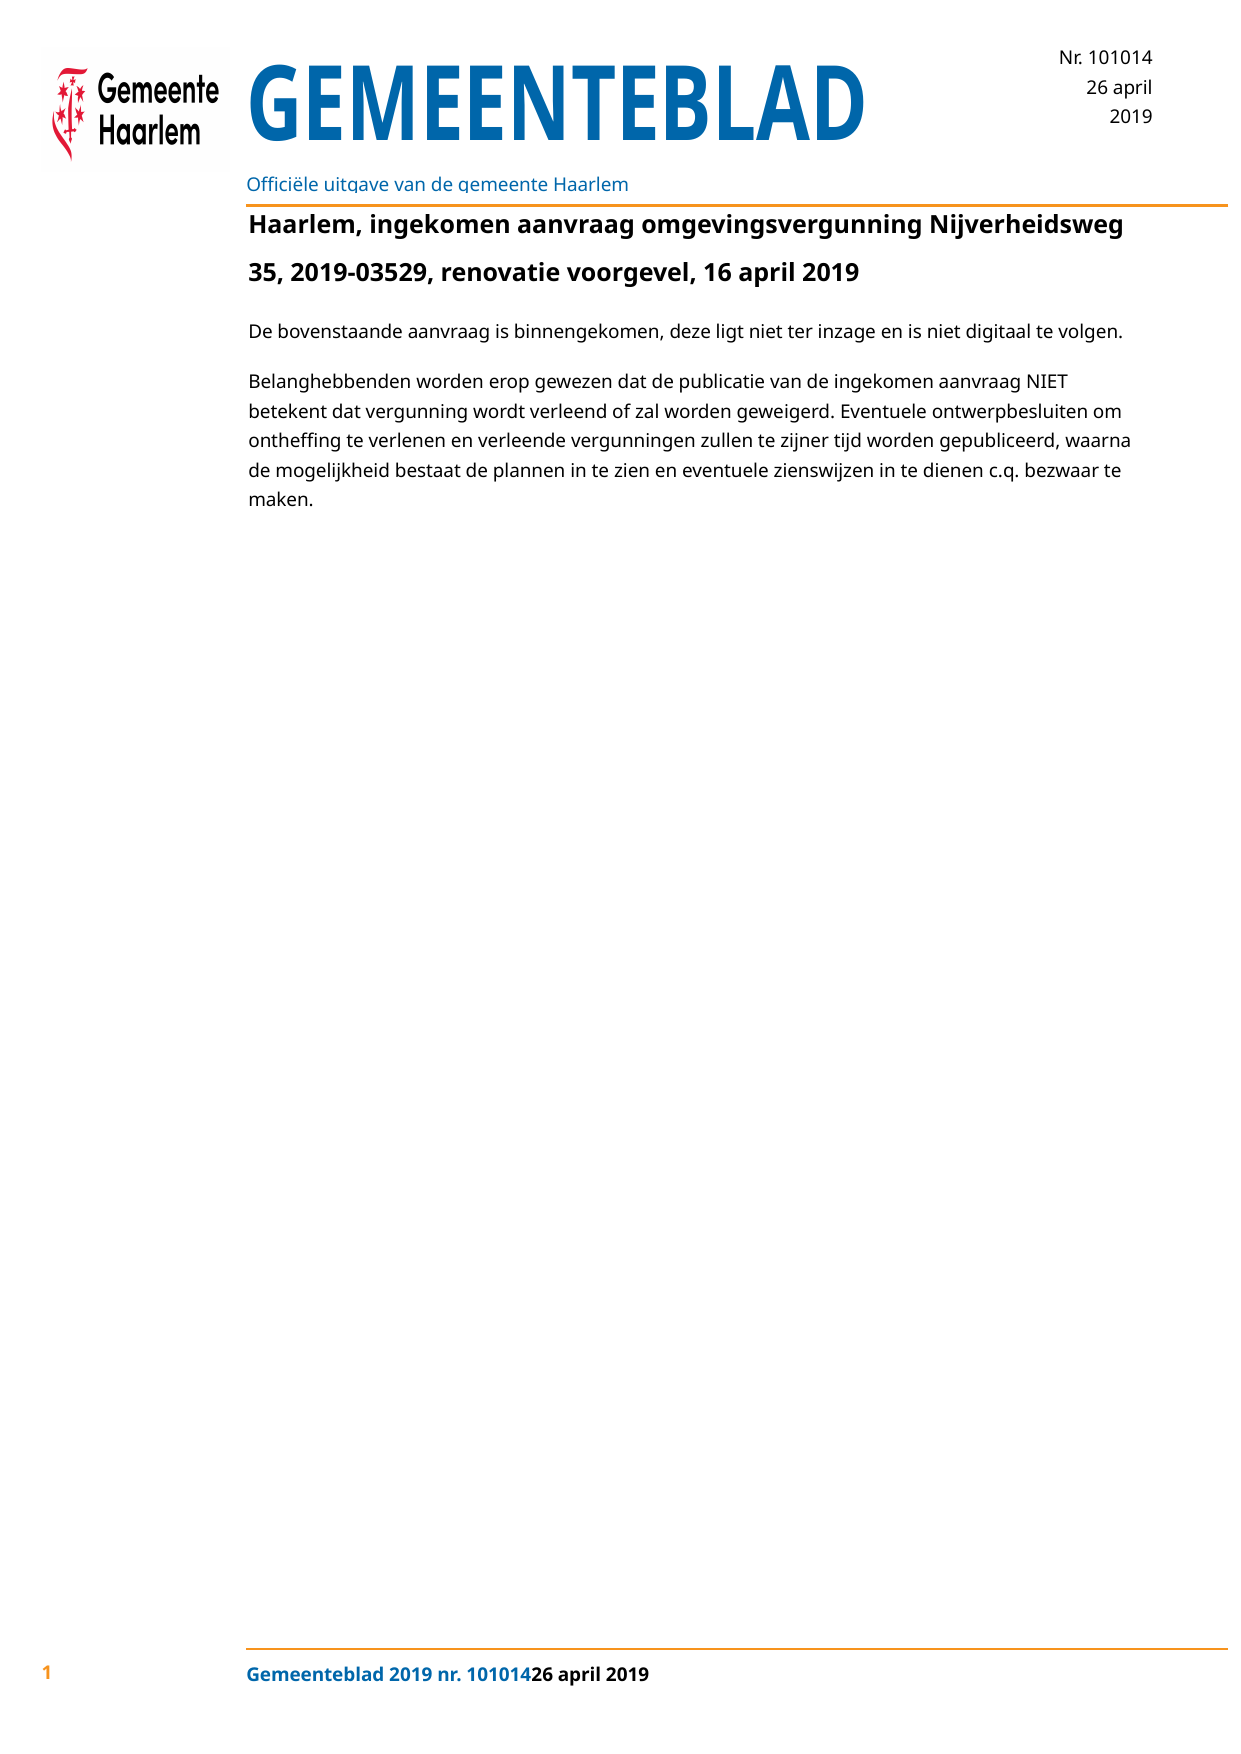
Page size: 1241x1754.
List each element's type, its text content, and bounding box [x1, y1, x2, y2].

text Belanghebbenden worden erop gewezen dat de publicatie van de ingekomen aanvraag NIET betekent dat vergunning wordt verleend of zal worden geweigerd. Eventuele ontwerpbesluiten om ontheffing te verlenen en verleende vergunningen zullen te zijner tijd worden gepubliceerd, waarna de mogelijkheid bestaat de plannen in te zien en eventuele zienswijzen in te dienen c.q. bezwaar te maken. [248, 368, 1152, 512]
text Haarlem, ingekomen aanvraag omgevingsvergunning Nijverheidsweg 35, 2019-03529, renovatie voorgevel, 16 april 2019 [248, 207, 1152, 288]
text De bovenstaande aanvraag is binnengekomen, deze ligt niet ter inzage en is niet digitaal te volgen. [248, 318, 1152, 344]
picture [41, 47, 231, 172]
